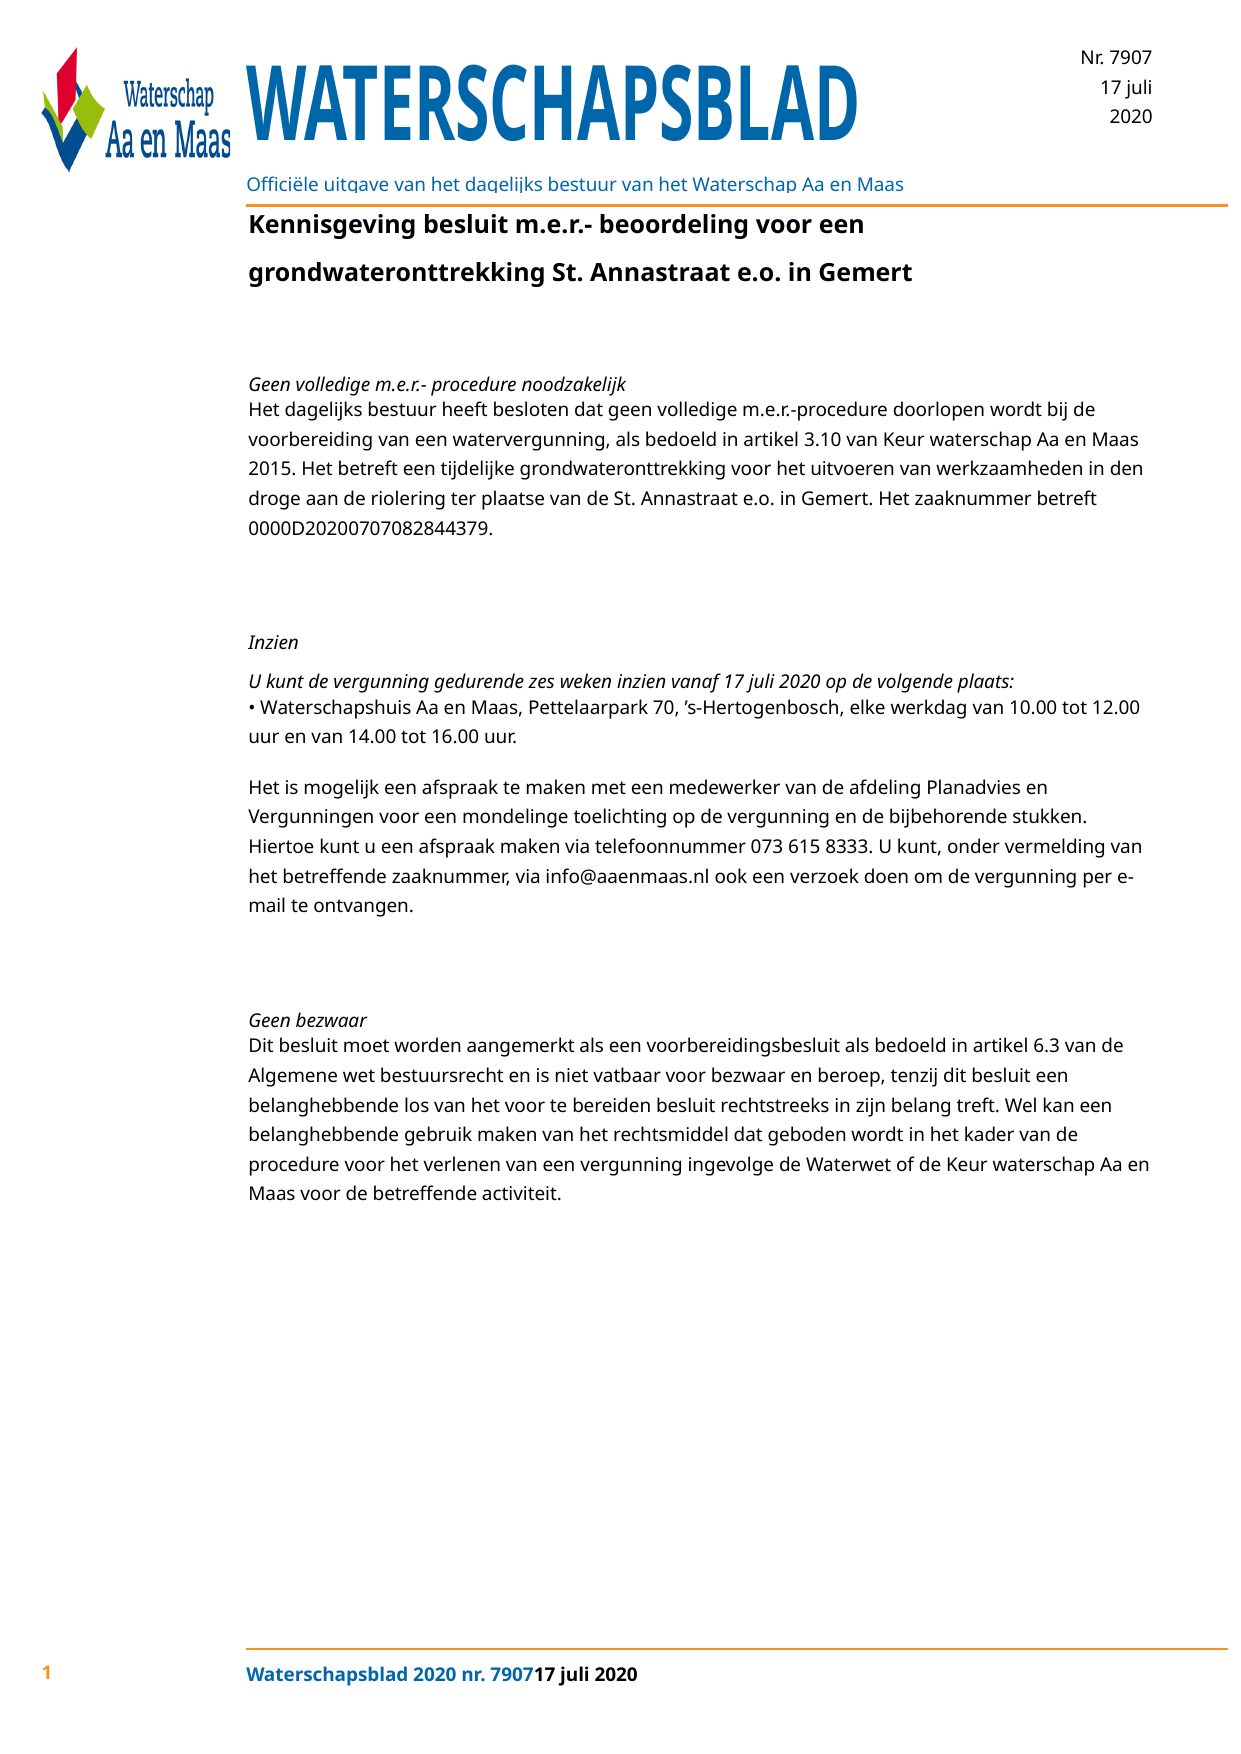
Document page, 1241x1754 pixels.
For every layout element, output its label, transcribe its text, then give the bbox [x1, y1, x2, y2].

text U kunt de vergunning gedurende zes weken inzien vanaf 17 juli 2020 op de volgende plaats: [248, 668, 1152, 694]
picture [41, 47, 231, 172]
text Geen bezwaar [248, 1007, 1152, 1033]
text Het is mogelijk een afspraak te maken met een medewerker van de afdeling Planadvies en Vergunningen voor een mondelinge toelichting op de vergunning en de bijbehorende stukken. Hiertoe kunt u een afspraak maken via telefoonnummer 073 615 8333. U kunt, onder vermelding van het betreffende zaaknummer, via info@aaenmaas.nl ook een verzoek doen om de vergunning per e-mail te ontvangen. [248, 774, 1152, 918]
text • Waterschapshuis Aa en Maas, Pettelaarpark 70, ’s-Hertogenbosch, elke werkdag van 10.00 tot 12.00 uur en van 14.00 tot 16.00 uur. [248, 694, 1152, 749]
text Geen volledige m.e.r.- procedure noodzakelijk [248, 371, 1152, 396]
text Kennisgeving besluit m.e.r.- beoordeling voor een grondwateronttrekking St. Annastraat e.o. in Gemert [248, 207, 1152, 288]
text Dit besluit moet worden aangemerkt als een voorbereidingsbesluit als bedoeld in artikel 6.3 van de Algemene wet bestuursrecht en is niet vatbaar voor bezwaar en beroep, tenzij dit besluit een belanghebbende los van het voor te bereiden besluit rechtstreeks in zijn belang treft. Wel kan een belanghebbende gebruik maken van het rechtsmiddel dat geboden wordt in het kader van de procedure voor het verlenen van een vergunning ingevolge de Waterwet of de Keur waterschap Aa en Maas voor de betreffende activiteit. [248, 1033, 1152, 1206]
text Inzien [248, 629, 1152, 655]
text Het dagelijks bestuur heeft besloten dat geen volledige m.e.r.-procedure doorlopen wordt bij de voorbereiding van een watervergunning, als bedoeld in artikel 3.10 van Keur waterschap Aa en Maas 2015. Het betreft een tijdelijke grondwateronttrekking voor het uitvoeren van werkzaamheden in den droge aan de riolering ter plaatse van de St. Annastraat e.o. in Gemert. Het zaaknummer betreft 0000D20200707082844379. [248, 396, 1152, 541]
